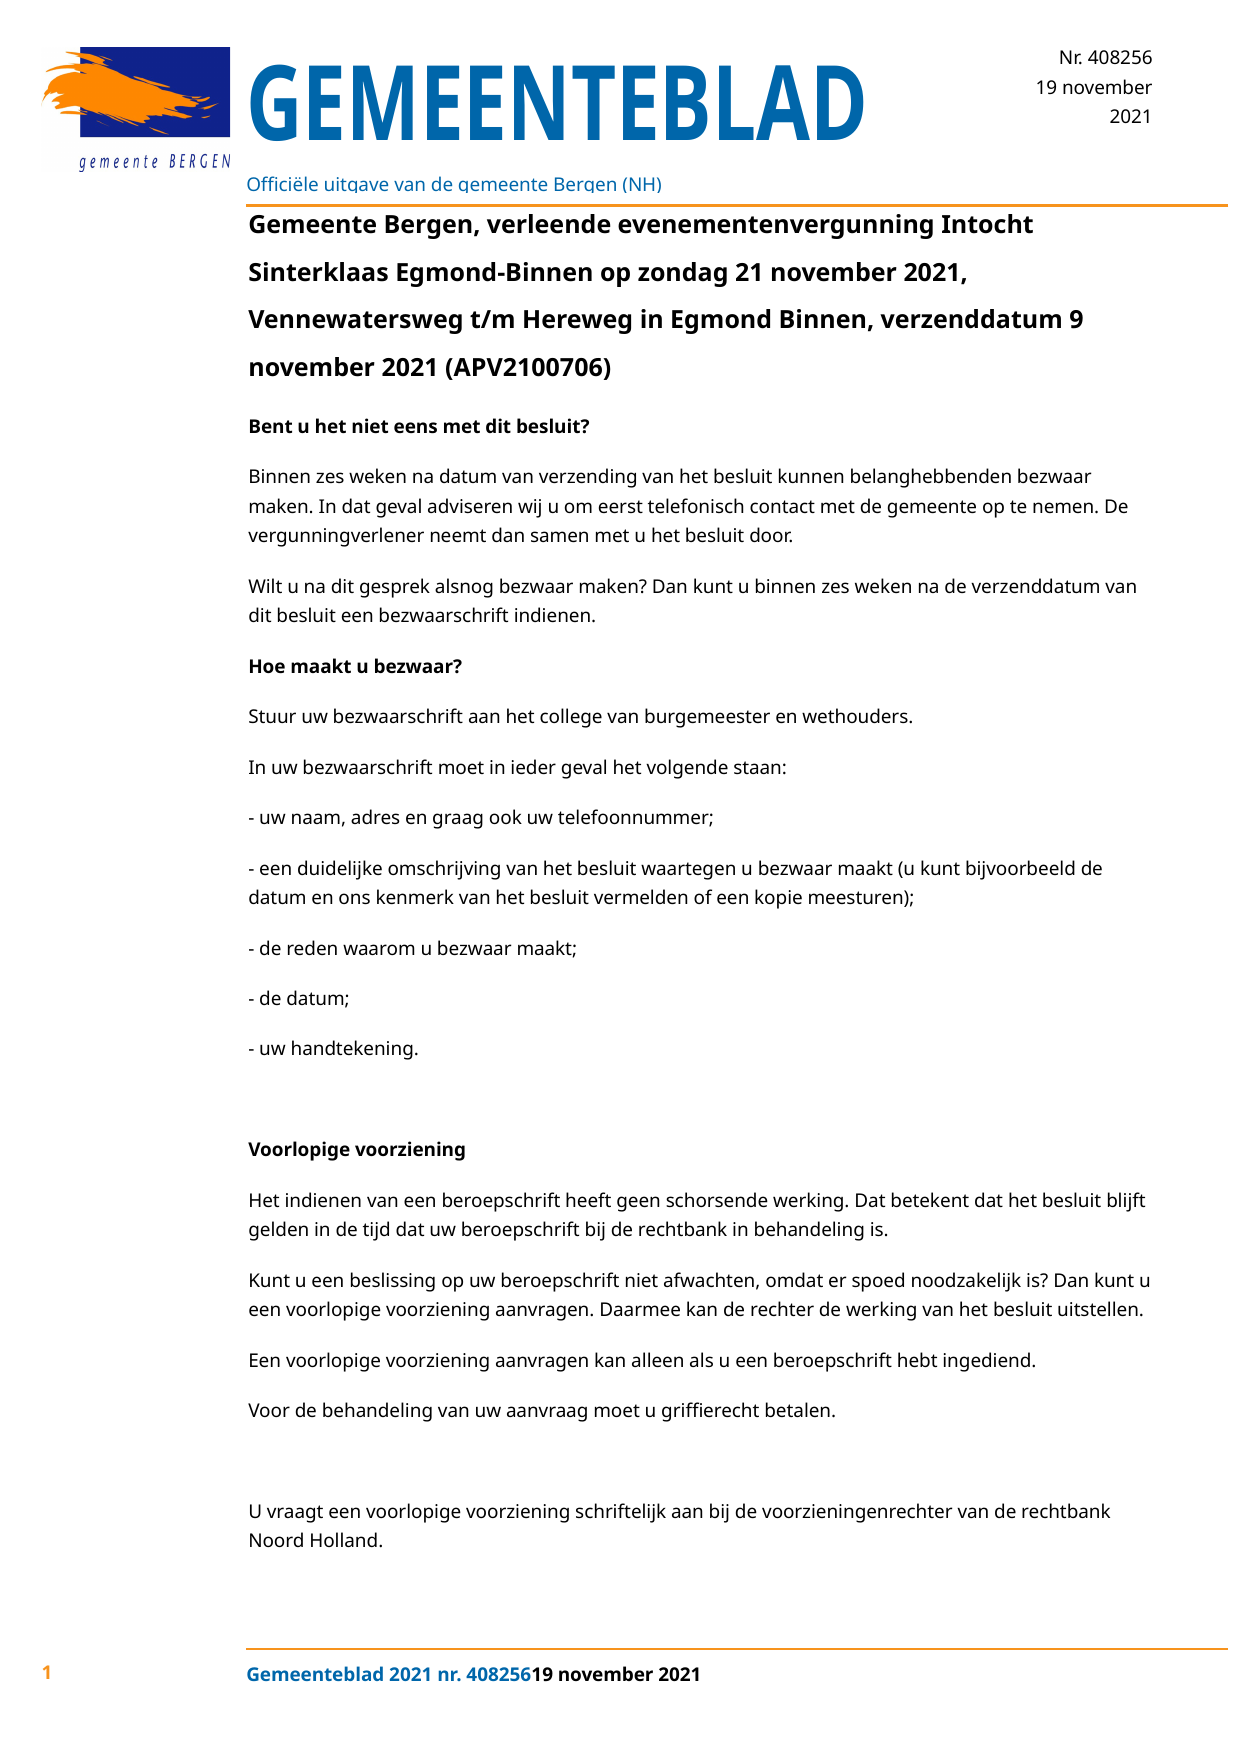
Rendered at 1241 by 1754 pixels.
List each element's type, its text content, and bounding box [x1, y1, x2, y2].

text - uw handtekening. [248, 1036, 1152, 1061]
text In uw bezwaarschrift moet in ieder geval het volgende staan: [248, 754, 1152, 780]
text - de reden waarom u bezwaar maakt; [248, 935, 1152, 961]
text - een duidelijke omschrijving van het besluit waartegen u bezwaar maakt (u kunt bijvoorbeeld de datum en ons kenmerk van het besluit vermelden of een kopie meesturen); [248, 855, 1152, 910]
text Het indienen van een beroepschrift heeft geen schorsende werking. Dat betekent dat het besluit blijft gelden in de tijd dat uw beroepschrift bij de rechtbank in behandeling is. [248, 1187, 1152, 1242]
text Binnen zes weken na datum van verzending van het besluit kunnen belanghebbenden bezwaar maken. In dat geval adviseren wij u om eerst telefonisch contact met de gemeente op te nemen. De vergunningverlener neemt dan samen met u het besluit door. [248, 463, 1152, 548]
text Kunt u een beslissing op uw beroepschrift niet afwachten, omdat er spoed noodzakelijk is? Dan kunt u een voorlopige voorziening aanvragen. Daarmee kan de rechter de werking van het besluit uitstellen. [248, 1267, 1152, 1322]
text Bent u het niet eens met dit besluit? [248, 413, 1152, 439]
text Hoe maakt u bezwaar? [248, 653, 1152, 679]
text Voor de behandeling van uw aanvraag moet u griffierecht betalen. [248, 1397, 1152, 1423]
text Een voorlopige voorziening aanvragen kan alleen als u een beroepschrift hebt ingediend. [248, 1347, 1152, 1373]
text Voorlopige voorziening [248, 1136, 1152, 1162]
text Stuur uw bezwaarschrift aan het college van burgemeester en wethouders. [248, 703, 1152, 729]
text - uw naam, adres en graag ook uw telefoonnummer; [248, 804, 1152, 830]
text Wilt u na dit gesprek alsnog bezwaar maken? Dan kunt u binnen zes weken na de verzenddatum van dit besluit een bezwaarschrift indienen. [248, 573, 1152, 628]
picture [41, 47, 231, 172]
text - de datum; [248, 985, 1152, 1011]
text U vraagt een voorlopige voorziening schriftelijk aan bij de voorzieningenrechter van de rechtbank Noord Holland. [248, 1498, 1152, 1553]
text Gemeente Bergen, verleende evenementenvergunning Intocht Sinterklaas Egmond-Binnen op zondag 21 november 2021, Vennewatersweg t/m Hereweg in Egmond Binnen, verzenddatum 9 november 2021 (APV2100706) [248, 207, 1152, 384]
